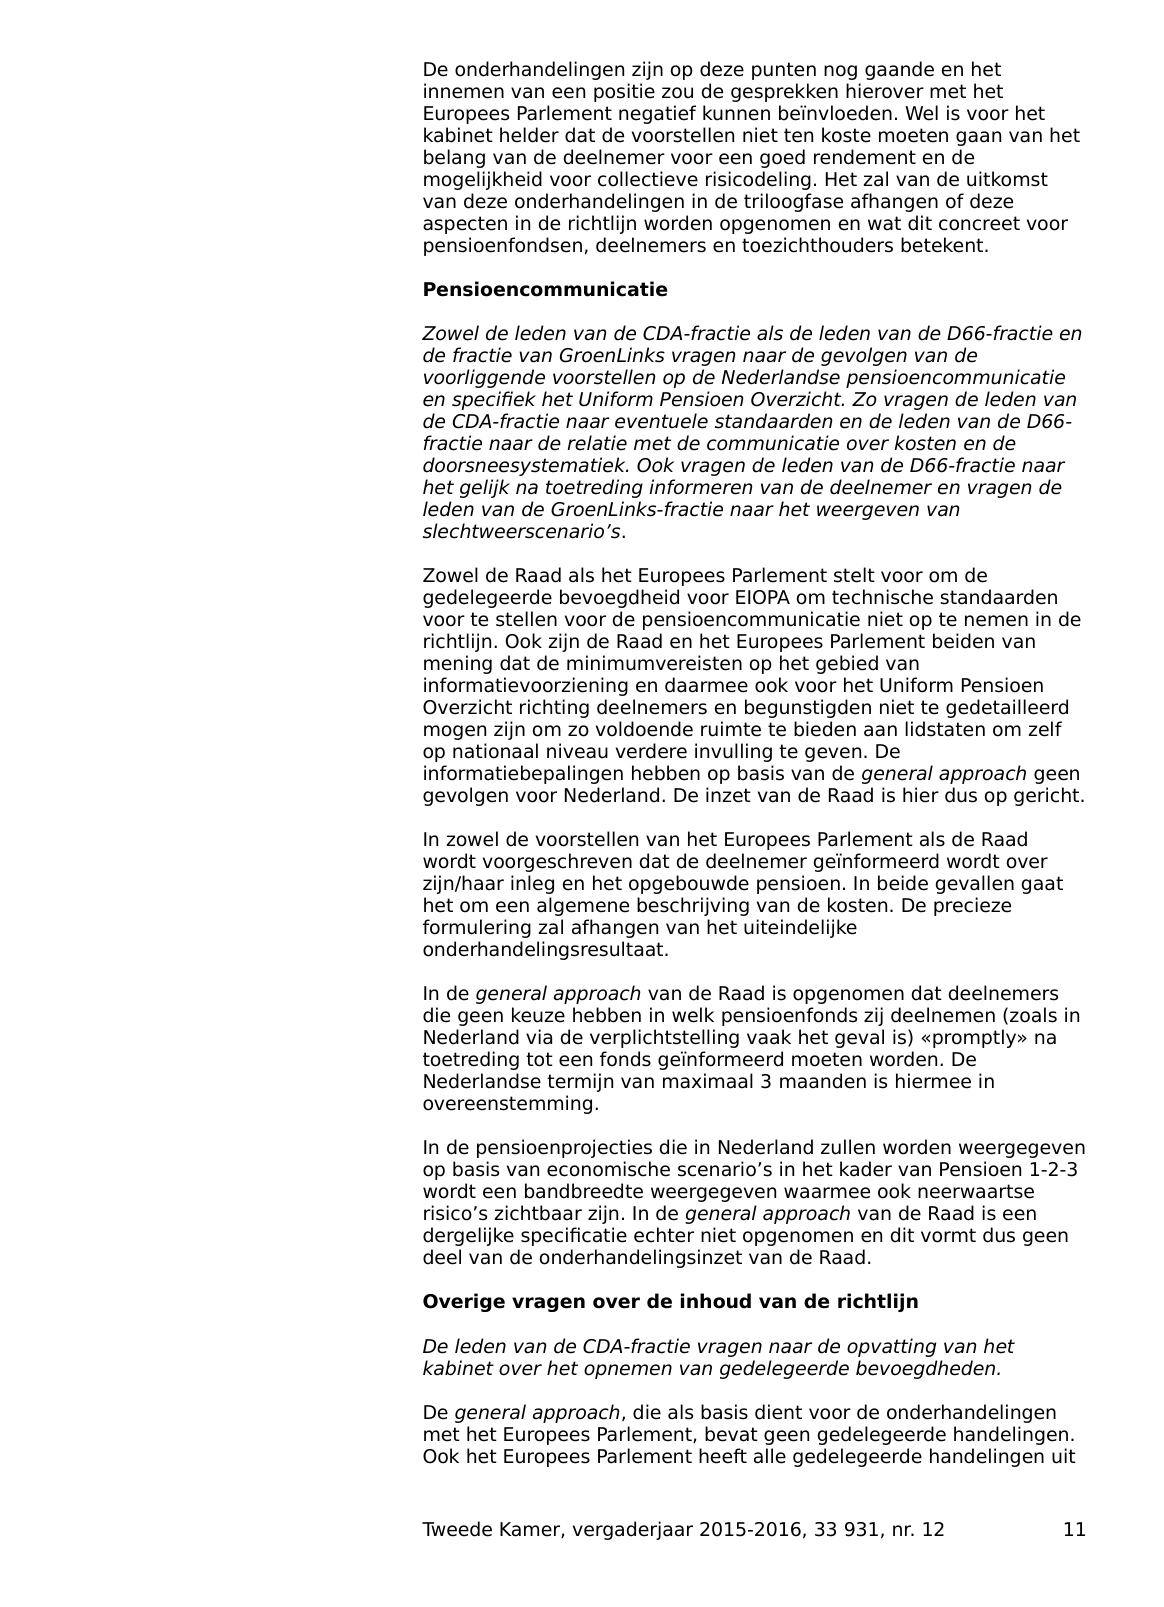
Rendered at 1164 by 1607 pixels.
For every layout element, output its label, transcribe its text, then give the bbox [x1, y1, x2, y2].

text De general approach, die als basis dient voor de onderhandelingen met het Europees Parlement, bevat geen gedelegeerde handelingen. Ook het Europees Parlement heeft alle gedelegeerde handelingen uit [422, 1402, 1087, 1468]
text De leden van de CDA-fractie vragen naar de opvatting van het kabinet over het opnemen van gedelegeerde bevoegdheden. [422, 1336, 1087, 1379]
text Zowel de Raad als het Europees Parlement stelt voor om de gedelegeerde bevoegdheid voor EIOPA om technische standaarden voor te stellen voor de pensioencommunicatie niet op te nemen in de richtlijn. Ook zijn de Raad en het Europees Parlement beiden van mening dat de minimumvereisten op het gebied van informatievoorziening en daarmee ook voor het Uniform Pensioen Overzicht richting deelnemers en begunstigden niet te gedetailleerd mogen zijn om zo voldoende ruimte te bieden aan lidstaten om zelf op nationaal niveau verdere invulling te geven. De informatiebepalingen hebben op basis van de general approach geen gevolgen voor Nederland. De inzet van de Raad is hier dus op gericht. [422, 565, 1087, 807]
subtitle Pensioencommunicatie [422, 279, 1087, 301]
text In de general approach van de Raad is opgenomen dat deelnemers die geen keuze hebben in welk pensioenfonds zij deelnemen (zoals in Nederland via de verplichtstelling vaak het geval is) «promptly» na toetreding tot een fonds geïnformeerd moeten worden. De Nederlandse termijn van maximaal 3 maanden is hiermee in overeenstemming. [422, 983, 1087, 1115]
text In zowel de voorstellen van het Europees Parlement als de Raad wordt voorgeschreven dat de deelnemer geïnformeerd wordt over zijn/haar inleg en het opgebouwde pensioen. In beide gevallen gaat het om een algemene beschrijving van de kosten. De precieze formulering zal afhangen van het uiteindelijke onderhandelingsresultaat. [422, 829, 1087, 961]
text De onderhandelingen zijn op deze punten nog gaande en het innemen van een positie zou de gesprekken hierover met het Europees Parlement negatief kunnen beïnvloeden. Wel is voor het kabinet helder dat de voorstellen niet ten koste moeten gaan van het belang van de deelnemer voor een goed rendement en de mogelijkheid voor collectieve risicodeling. Het zal van de uitkomst van deze onderhandelingen in de triloogfase afhangen of deze aspecten in de richtlijn worden opgenomen en wat dit concreet voor pensioenfondsen, deelnemers en toezichthouders betekent. [422, 59, 1087, 257]
text Zowel de leden van de CDA-fractie als de leden van de D66-fractie en de fractie van GroenLinks vragen naar de gevolgen van de voorliggende voorstellen op de Nederlandse pensioencommunicatie en specifiek het Uniform Pensioen Overzicht. Zo vragen de leden van de CDA-fractie naar eventuele standaarden en de leden van de D66-fractie naar de relatie met de communicatie over kosten en de doorsneesystematiek. Ook vragen de leden van de D66-fractie naar het gelijk na toetreding informeren van de deelnemer en vragen de leden van de GroenLinks-fractie naar het weergeven van slechtweerscenario’s. [422, 323, 1087, 543]
subtitle Overige vragen over de inhoud van de richtlijn [422, 1291, 1087, 1313]
text In de pensioenprojecties die in Nederland zullen worden weergegeven op basis van economische scenario’s in het kader van Pensioen 1-2-3 wordt een bandbreedte weergegeven waarmee ook neerwaartse risico’s zichtbaar zijn. In de general approach van de Raad is een dergelijke specificatie echter niet opgenomen en dit vormt dus geen deel van de onderhandelingsinzet van de Raad. [422, 1137, 1087, 1269]
